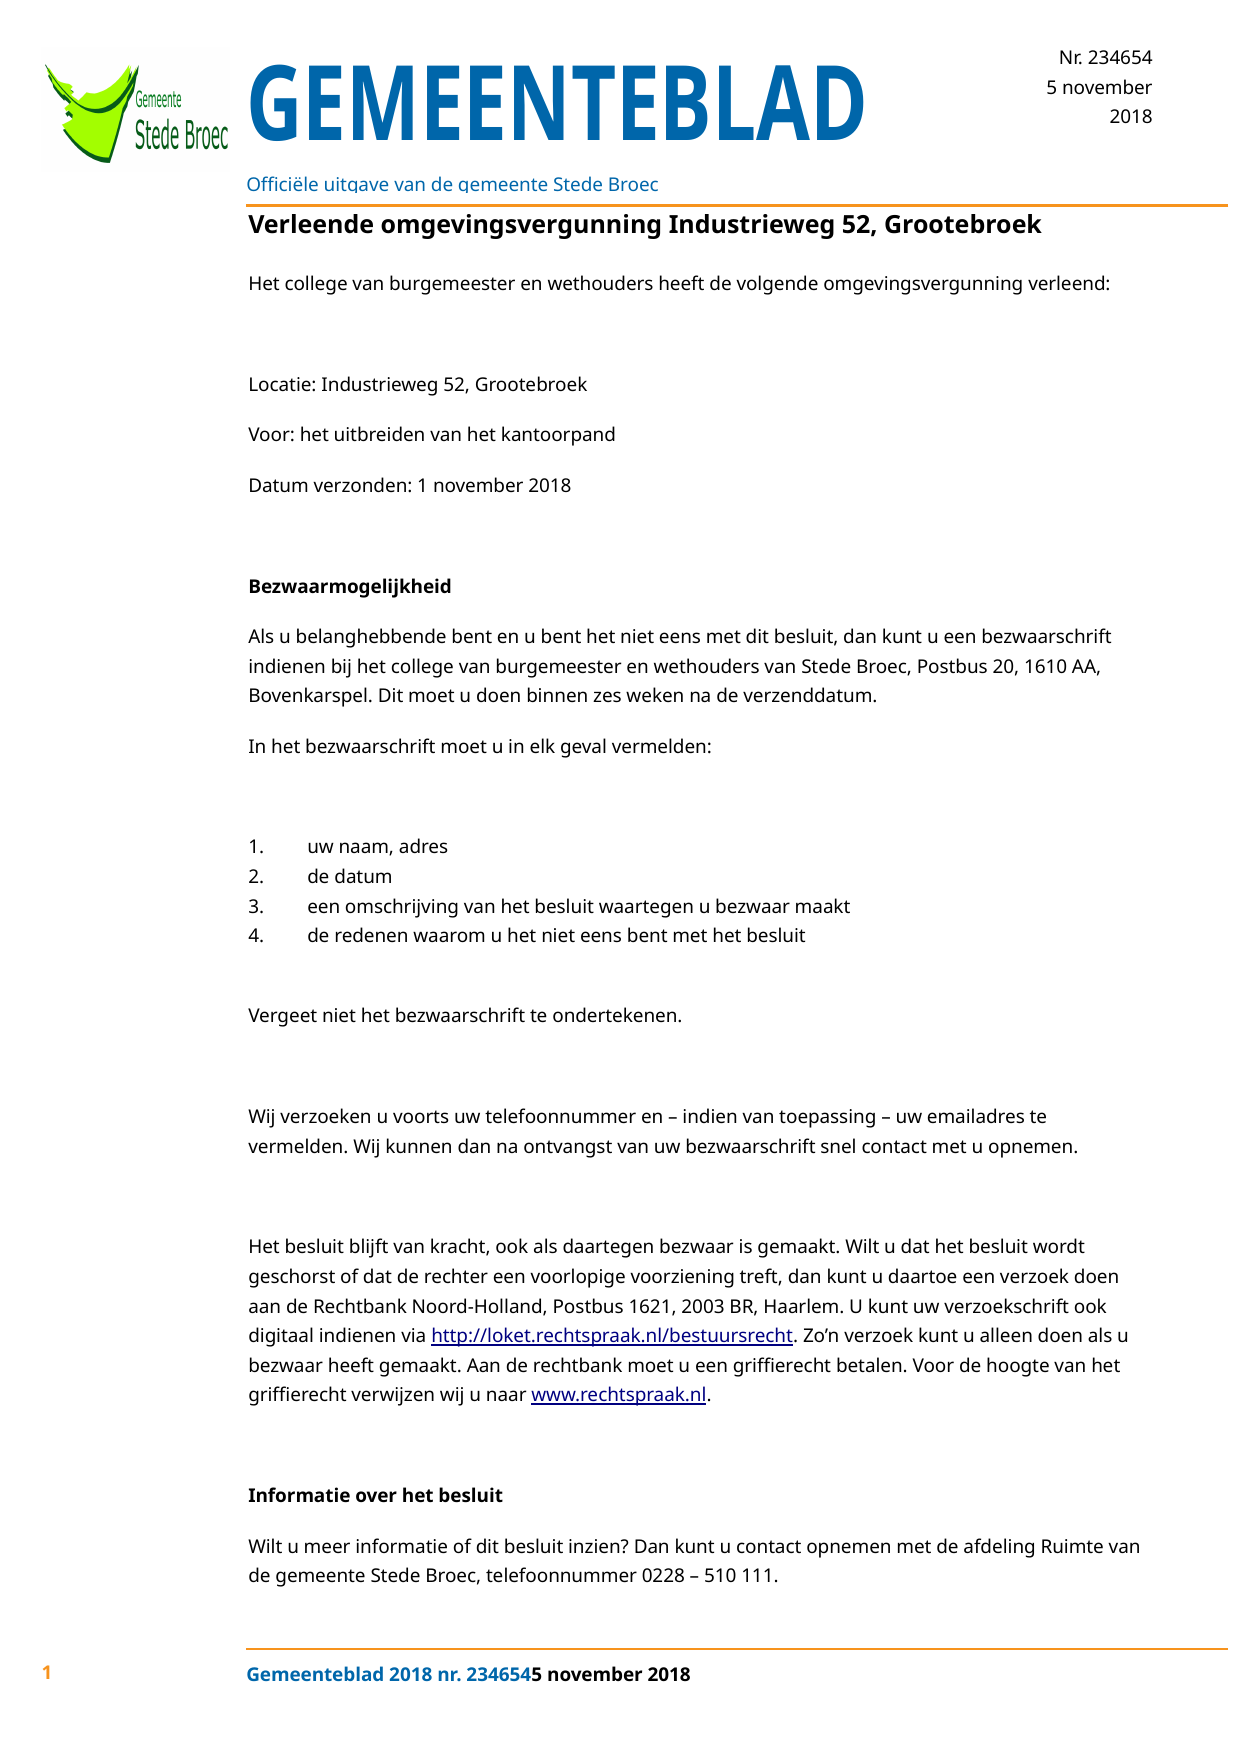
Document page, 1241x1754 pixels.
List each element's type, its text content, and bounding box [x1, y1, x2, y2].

list uw naam, adres [248, 834, 1152, 859]
list de datum [248, 863, 1152, 889]
list een omschrijving van het besluit waartegen u bezwaar maakt [248, 893, 1152, 918]
text Datum verzonden: 1 november 2018 [248, 472, 1152, 498]
text In het bezwaarschrift moet u in elk geval vermelden: [248, 733, 1152, 758]
text Voor: het uitbreiden van het kantoorpand [248, 422, 1152, 447]
text Vergeet niet het bezwaarschrift te ondertekenen. [248, 1002, 1152, 1028]
text Het besluit blijft van kracht, ook als daartegen bezwaar is gemaakt. Wilt u dat het besluit wordt geschorst of dat de rechter een voorlopige voorziening treft, dan kunt u daartoe een verzoek doen aan de Rechtbank Noord-Holland, Postbus 1621, 2003 BR, Haarlem. U kunt uw verzoekschrift ook digitaal indienen via http://loket.rechtspraak.nl/bestuursrecht. Zo’n verzoek kunt u alleen doen als u bezwaar heeft gemaakt. Aan de rechtbank moet u een griffierecht betalen. Voor de hoogte van het griffierecht verwijzen wij u naar www.rechtspraak.nl. [248, 1234, 1152, 1407]
text Verleende omgevingsvergunning Industrieweg 52, Grootebroek [248, 207, 1152, 241]
text Als u belanghebbende bent en u bent het niet eens met dit besluit, dan kunt u een bezwaarschrift indienen bij het college van burgemeester en wethouders van Stede Broec, Postbus 20, 1610 AA, Bovenkarspel. Dit moet u doen binnen zes weken na de verzenddatum. [248, 623, 1152, 708]
text Locatie: Industrieweg 52, Grootebroek [248, 371, 1152, 397]
text Bezwaarmogelijkheid [248, 573, 1152, 598]
list de redenen waarom u het niet eens bent met het besluit [248, 922, 1152, 948]
text Wilt u meer informatie of dit besluit inzien? Dan kunt u contact opnemen met de afdeling Ruimte van de gemeente Stede Broec, telefoonnummer 0228 – 510 111. [248, 1533, 1152, 1588]
text Informatie over het besluit [248, 1482, 1152, 1508]
text Het college van burgemeester en wethouders heeft de volgende omgevingsvergunning verleend: [248, 270, 1152, 296]
text Wij verzoeken u voorts uw telefoonnummer en – indien van toepassing – uw emailadres te vermelden. Wij kunnen dan na ontvangst van uw bezwaarschrift snel contact met u opnemen. [248, 1103, 1152, 1158]
picture [41, 47, 231, 172]
